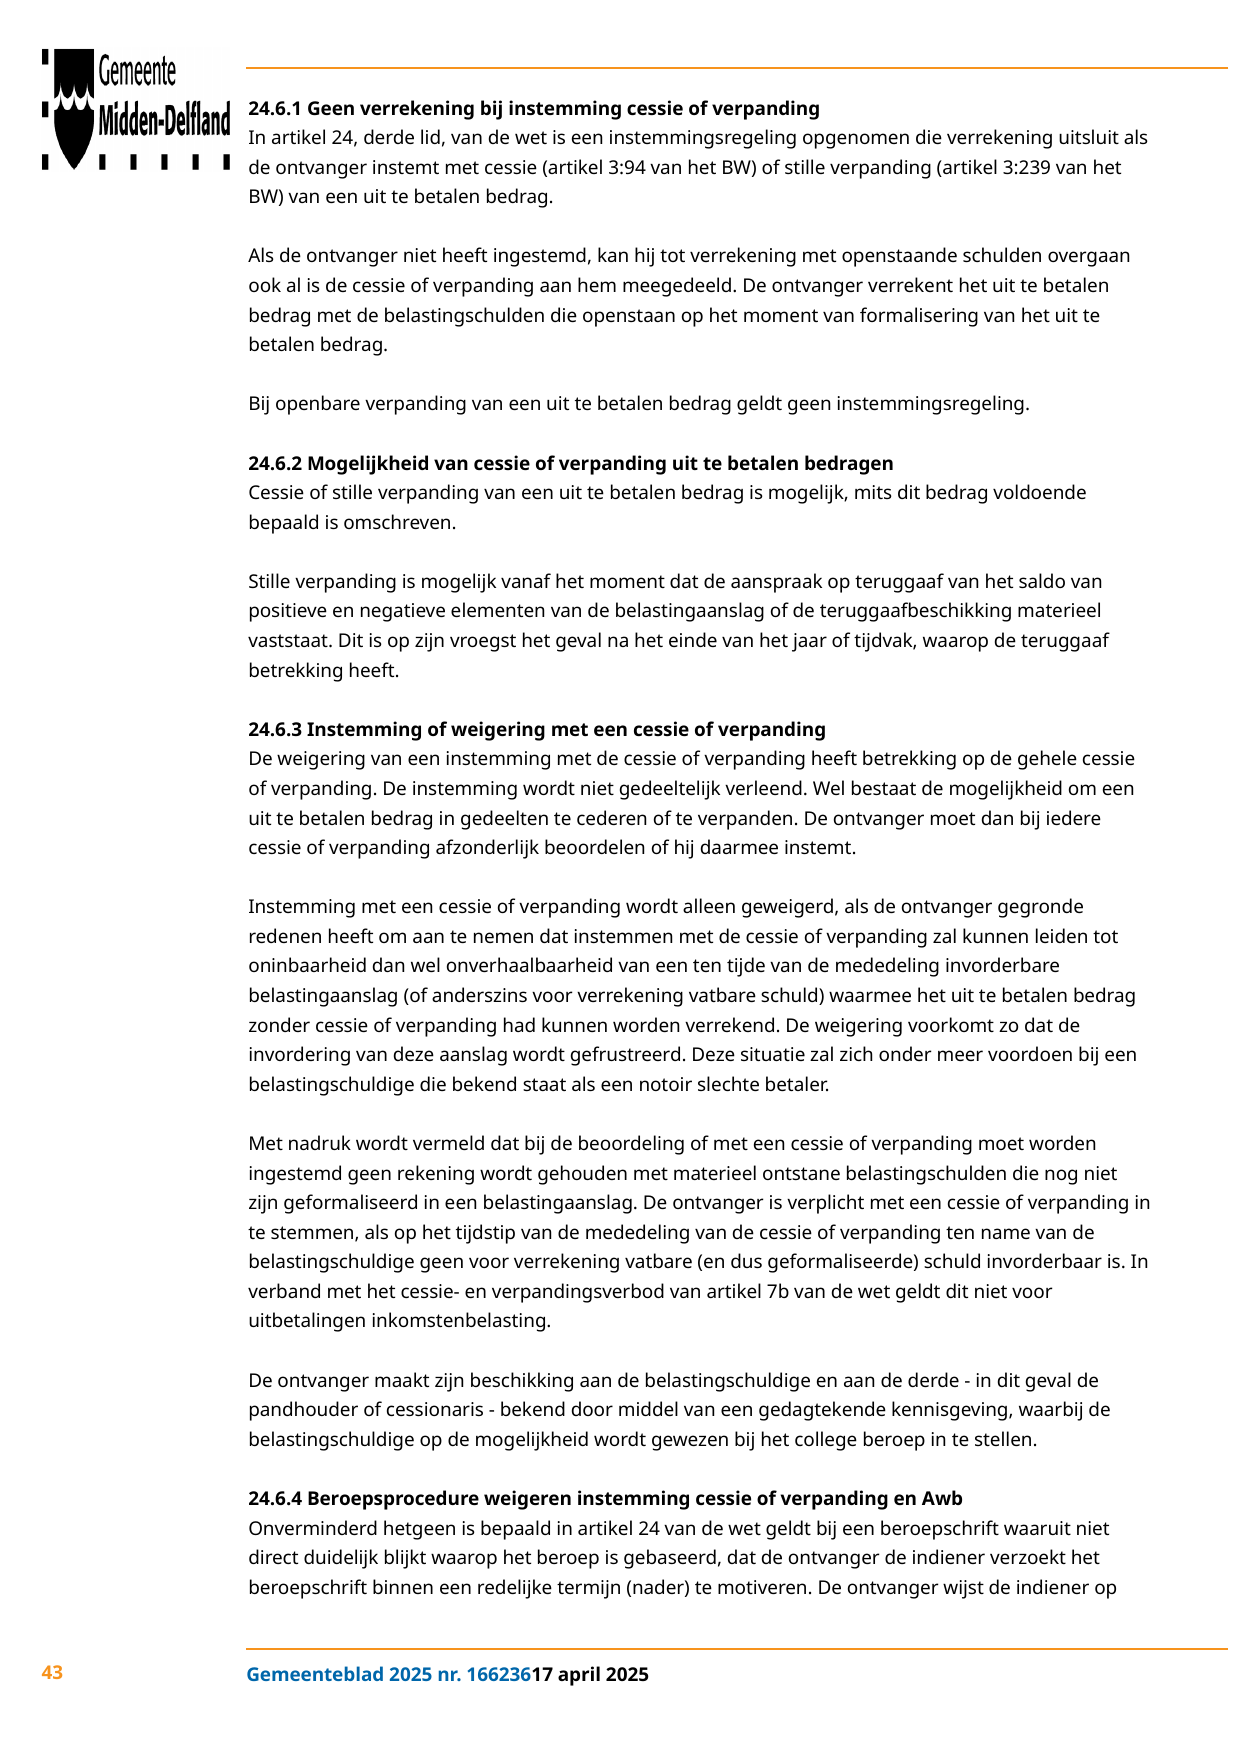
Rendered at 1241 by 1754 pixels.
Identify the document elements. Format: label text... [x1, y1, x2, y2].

text 24.6.2 Mogelijkheid van cessie of verpanding uit te betalen bedragen [248, 450, 1152, 476]
text Cessie of stille verpanding van een uit te betalen bedrag is mogelijk, mits dit bedrag voldoende bepaald is omschreven. [248, 479, 1152, 535]
text De ontvanger maakt zijn beschikking aan de belastingschuldige en aan de derde - in dit geval de pandhouder of cessionaris - bekend door middel van een gedagtekende kennisgeving, waarbij de belastingschuldige op de mogelijkheid wordt gewezen bij het college beroep in te stellen. [248, 1367, 1152, 1452]
text Onverminderd hetgeen is bepaald in artikel 24 van de wet geldt bij een beroepschrift waaruit niet direct duidelijk blijkt waarop het beroep is gebaseerd, dat de ontvanger de indiener verzoekt het beroepschrift binnen een redelijke termijn (nader) te motiveren. De ontvanger wijst de indiener op [248, 1515, 1152, 1600]
text Stille verpanding is mogelijk vanaf het moment dat de aanspraak op teruggaaf van het saldo van positieve en negatieve elementen van de belastingaanslag of de teruggaafbeschikking materieel vaststaat. Dit is op zijn vroegst het geval na het einde van het jaar of tijdvak, waarop de teruggaaf betrekking heeft. [248, 568, 1152, 683]
text Met nadruk wordt vermeld dat bij de beoordeling of met een cessie of verpanding moet worden ingestemd geen rekening wordt gehouden met materieel ontstane belastingschulden die nog niet zijn geformaliseerd in een belastingaanslag. De ontvanger is verplicht met een cessie of verpanding in te stemmen, als op het tijdstip van de mededeling van de cessie of verpanding ten name van de belastingschuldige geen voor verrekening vatbare (en dus geformaliseerde) schuld invorderbaar is. In verband met het cessie- en verpandingsverbod van artikel 7b van de wet geldt dit niet voor uitbetalingen inkomstenbelasting. [248, 1130, 1152, 1333]
text Als de ontvanger niet heeft ingestemd, kan hij tot verrekening met openstaande schulden overgaan ook al is de cessie of verpanding aan hem meegedeeld. De ontvanger verrekent het uit te betalen bedrag met de belastingschulden die openstaan op het moment van formalisering van het uit te betalen bedrag. [248, 243, 1152, 357]
text 24.6.1 Geen verrekening bij instemming cessie of verpanding [248, 95, 1152, 121]
picture [41, 47, 231, 172]
text 24.6.4 Beroepsprocedure weigeren instemming cessie of verpanding en Awb [248, 1485, 1152, 1511]
text Bij openbare verpanding van een uit te betalen bedrag geldt geen instemmingsregeling. [248, 391, 1152, 416]
text De weigering van een instemming met de cessie of verpanding heeft betrekking op de gehele cessie of verpanding. De instemming wordt niet gedeeltelijk verleend. Wel bestaat de mogelijkheid om een uit te betalen bedrag in gedeelten te cederen of te verpanden. De ontvanger moet dan bij iedere cessie of verpanding afzonderlijk beoordelen of hij daarmee instemt. [248, 746, 1152, 860]
text In artikel 24, derde lid, van de wet is een instemmingsregeling opgenomen die verrekening uitsluit als de ontvanger instemt met cessie (artikel 3:94 van het BW) of stille verpanding (artikel 3:239 van het BW) van een uit te betalen bedrag. [248, 124, 1152, 209]
text Instemming met een cessie of verpanding wordt alleen geweigerd, als de ontvanger gegronde redenen heeft om aan te nemen dat instemmen met de cessie of verpanding zal kunnen leiden tot oninbaarheid dan wel onverhaalbaarheid van een ten tijde van de mededeling invorderbare belastingaanslag (of anderszins voor verrekening vatbare schuld) waarmee het uit te betalen bedrag zonder cessie of verpanding had kunnen worden verrekend. De weigering voorkomt zo dat de invordering van deze aanslag wordt gefrustreerd. Deze situatie zal zich onder meer voordoen bij een belastingschuldige die bekend staat als een notoir slechte betaler. [248, 893, 1152, 1097]
text 24.6.3 Instemming of weigering met een cessie of verpanding [248, 716, 1152, 742]
